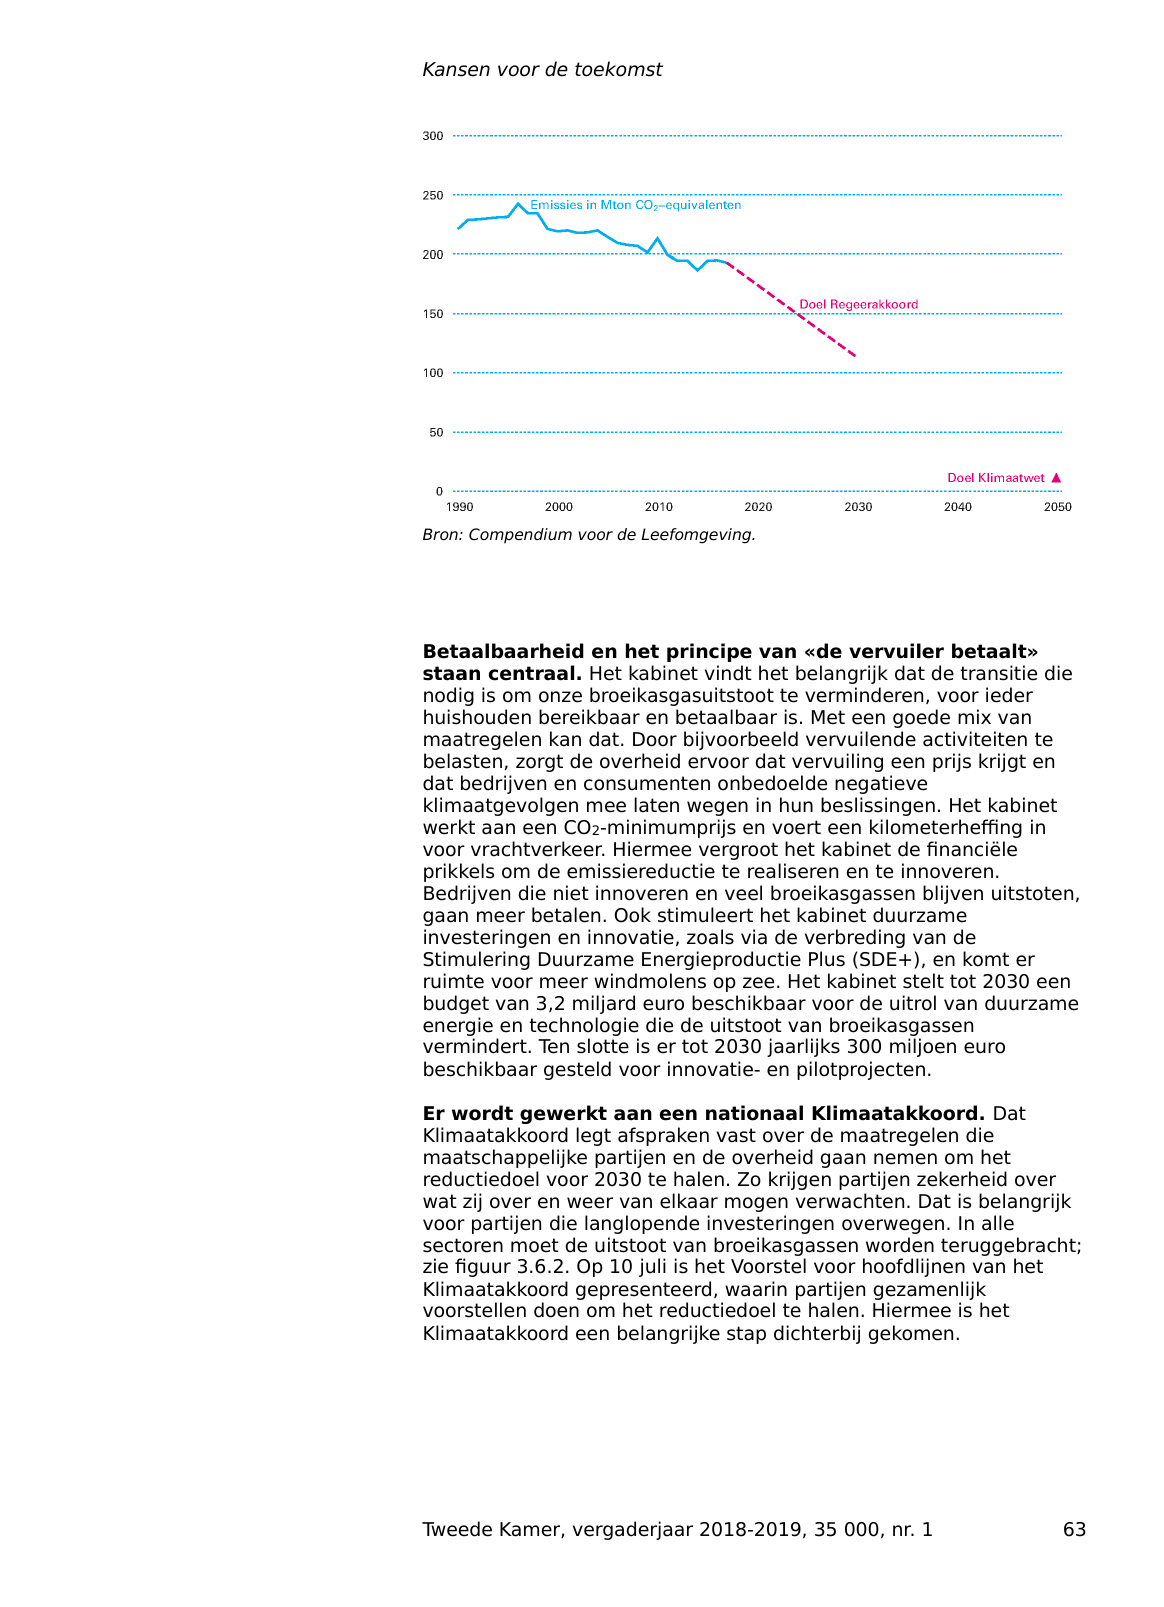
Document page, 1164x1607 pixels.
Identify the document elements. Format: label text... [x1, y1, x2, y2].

text Bron: Compendium voor de Leefomgeving. [422, 526, 1072, 544]
text Er wordt gewerkt aan een nationaal Klimaatakkoord. Dat Klimaatakkoord legt afspraken vast over de maatregelen die maatschappelijke partijen en de overheid gaan nemen om het reductiedoel voor 2030 te halen. Zo krijgen partijen zekerheid over wat zij over en weer van elkaar mogen verwachten. Dat is belangrijk voor partijen die langlopende investeringen overwegen. In alle sectoren moet de uitstoot van broeikasgassen worden teruggebracht; zie figuur 3.6.2. Op 10 juli is het Voorstel voor hoofdlijnen van het Klimaatakkoord gepresenteerd, waarin partijen gezamenlijk voorstellen doen om het reductiedoel te halen. Hiermee is het Klimaatakkoord een belangrijke stap dichterbij gekomen. [422, 1103, 1087, 1344]
picture [422, 130, 1072, 514]
text Betaalbaarheid en het principe van «de vervuiler betaalt» staan centraal. Het kabinet vindt het belangrijk dat de transitie die nodig is om onze broeikasgasuitstoot te verminderen, voor ieder huishouden bereikbaar en betaalbaar is. Met een goede mix van maatregelen kan dat. Door bijvoorbeeld vervuilende activiteiten te belasten, zorgt de overheid ervoor dat vervuiling een prijs krijgt en dat bedrijven en consumenten onbedoelde negatieve klimaatgevolgen mee laten wegen in hun beslissingen. Het kabinet werkt aan een CO2-minimumprijs en voert een kilometerheffing in voor vrachtverkeer. Hiermee vergroot het kabinet de financiële prikkels om de emissiereductie te realiseren en te innoveren. Bedrijven die niet innoveren en veel broeikasgassen blijven uitstoten, gaan meer betalen. Ook stimuleert het kabinet duurzame investeringen en innovatie, zoals via de verbreding van de Stimulering Duurzame Energieproductie Plus (SDE+), en komt er ruimte voor meer windmolens op zee. Het kabinet stelt tot 2030 een budget van 3,2 miljard euro beschikbaar voor de uitrol van duurzame energie en technologie die de uitstoot van broeikasgassen vermindert. Ten slotte is er tot 2030 jaarlijks 300 miljoen euro beschikbaar gesteld voor innovatie- en pilotprojecten. [422, 641, 1087, 1080]
